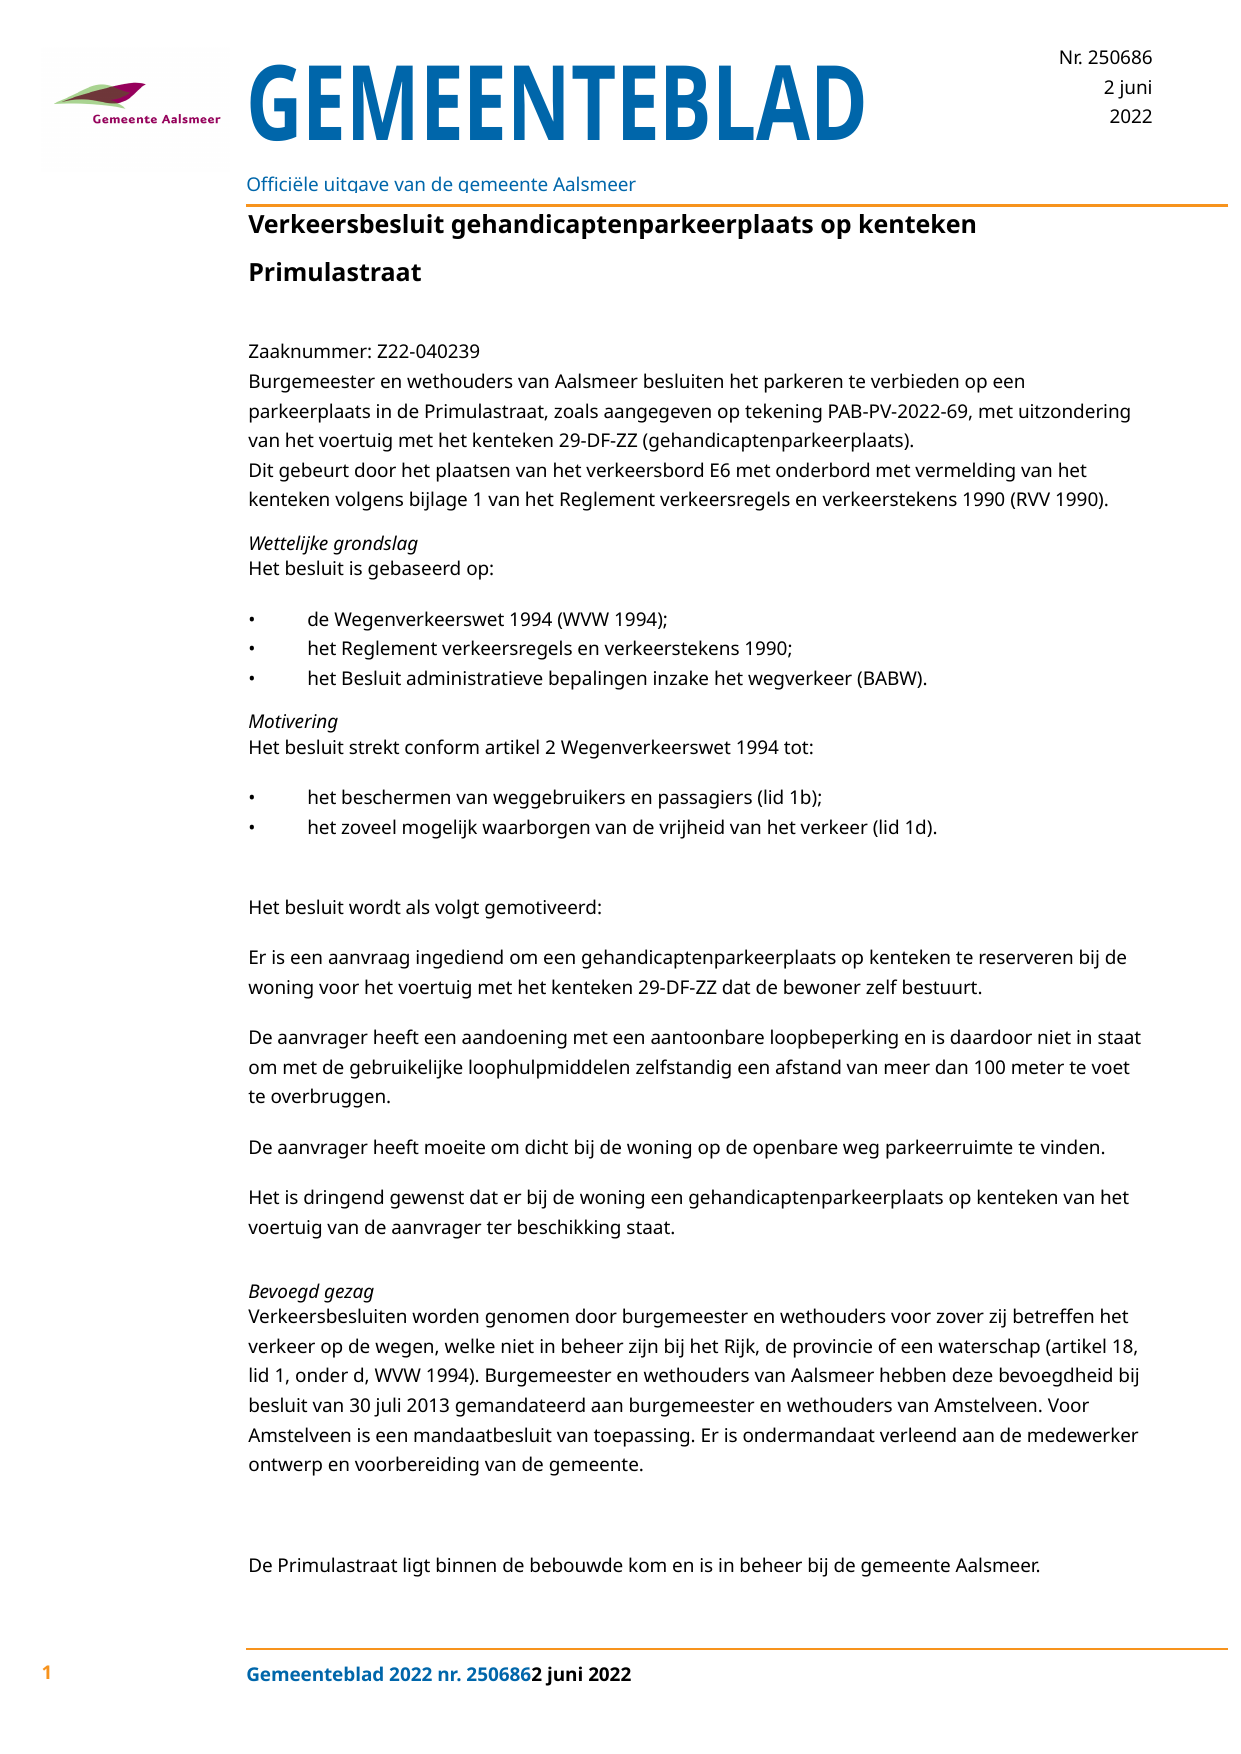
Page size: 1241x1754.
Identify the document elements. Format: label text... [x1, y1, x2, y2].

text Er is een aanvraag ingediend om een gehandicaptenparkeerplaats op kenteken te reserveren bij de woning voor het voertuig met het kenteken 29-DF-ZZ dat de bewoner zelf bestuurt. [248, 944, 1152, 999]
list het beschermen van weggebruikers en passagiers (lid 1b); [248, 784, 1152, 810]
text Het besluit is gebaseerd op: [248, 555, 1152, 581]
list het Besluit administratieve bepalingen inzake het wegverkeer (BABW). [248, 665, 1152, 691]
text Bevoegd gezag [248, 1278, 1152, 1303]
list het zoveel mogelijk waarborgen van de vrijheid van het verkeer (lid 1d). [248, 814, 1152, 839]
text Verkeersbesluit gehandicaptenparkeerplaats op kenteken Primulastraat [248, 207, 1152, 288]
text Verkeersbesluiten worden genomen door burgemeester en wethouders voor zover zij betreffen het verkeer op de wegen, welke niet in beheer zijn bij het Rijk, de provincie of een waterschap (artikel 18, lid 1, onder d, WVW 1994). Burgemeester en wethouders van Aalsmeer hebben deze bevoegdheid bij besluit van 30 juli 2013 gemandateerd aan burgemeester en wethouders van Amstelveen. Voor Amstelveen is een mandaatbesluit van toepassing. Er is ondermandaat verleend aan de medewerker ontwerp en voorbereiding van de gemeente. [248, 1303, 1152, 1477]
text Zaaknummer: Z22-040239 [248, 339, 1152, 364]
text Dit gebeurt door het plaatsen van het verkeersbord E6 met onderbord met vermelding van het kenteken volgens bijlage 1 van het Reglement verkeersregels en verkeerstekens 1990 (RVV 1990). [248, 457, 1152, 512]
text De aanvrager heeft een aandoening met een aantoonbare loopbeperking en is daardoor niet in staat om met de gebruikelijke loophulpmiddelen zelfstandig een afstand van meer dan 100 meter te voet te overbruggen. [248, 1024, 1152, 1109]
picture [41, 47, 231, 172]
text Het besluit wordt als volgt gemotiveerd: [248, 894, 1152, 919]
text Burgemeester en wethouders van Aalsmeer besluiten het parkeren te verbieden op een parkeerplaats in de Primulastraat, zoals aangegeven op tekening PAB-PV-2022-69, met uitzondering van het voertuig met het kenteken 29-DF-ZZ (gehandicaptenparkeerplaats). [248, 368, 1152, 453]
text De aanvrager heeft moeite om dicht bij de woning op de openbare weg parkeerruimte te vinden. [248, 1134, 1152, 1159]
list de Wegenverkeerswet 1994 (WVW 1994); [248, 606, 1152, 632]
text De Primulastraat ligt binnen de bebouwde kom en is in beheer bij de gemeente Aalsmeer. [248, 1552, 1152, 1578]
text Het is dringend gewenst dat er bij de woning een gehandicaptenparkeerplaats op kenteken van het voertuig van de aanvrager ter beschikking staat. [248, 1184, 1152, 1239]
text Wettelijke grondslag [248, 530, 1152, 555]
list het Reglement verkeersregels en verkeerstekens 1990; [248, 635, 1152, 661]
text Motivering [248, 708, 1152, 734]
text Het besluit strekt conform artikel 2 Wegenverkeerswet 1994 tot: [248, 734, 1152, 759]
